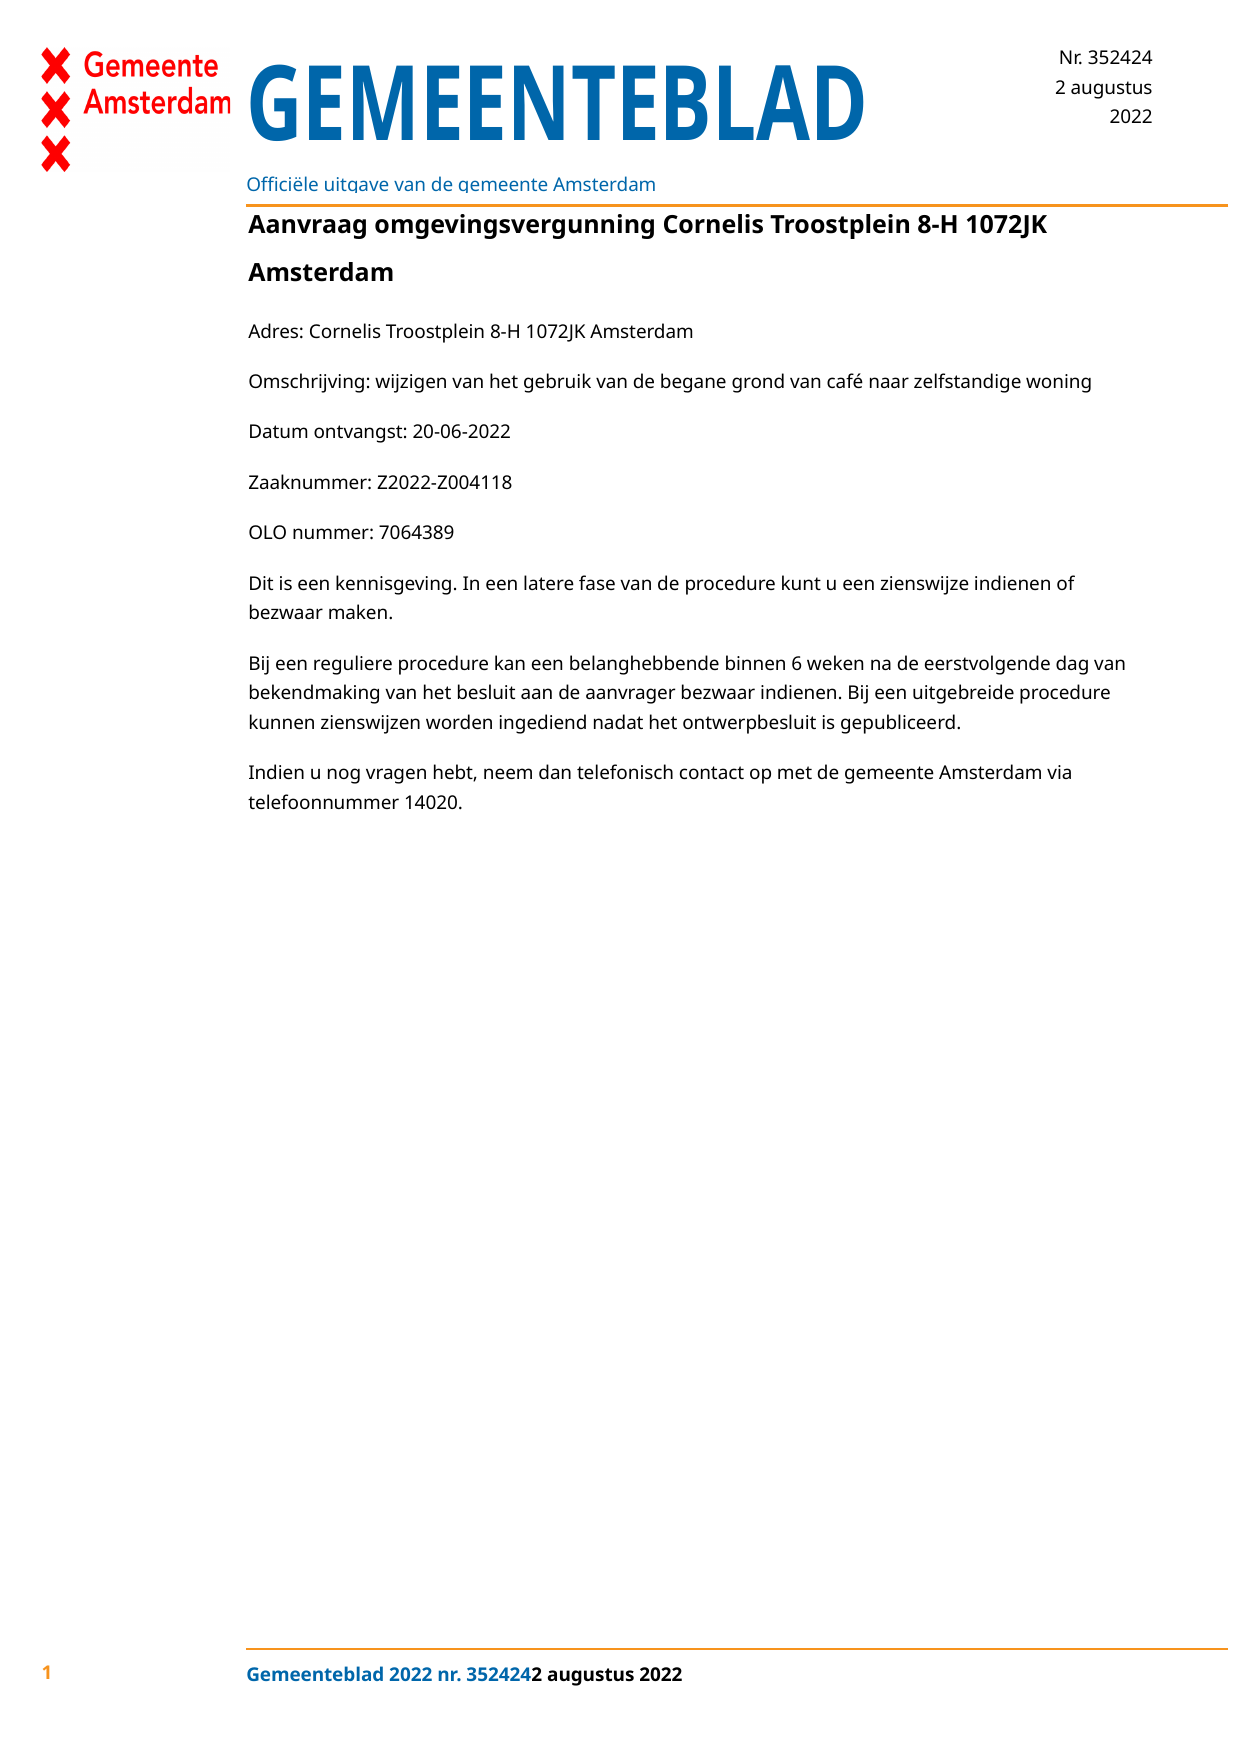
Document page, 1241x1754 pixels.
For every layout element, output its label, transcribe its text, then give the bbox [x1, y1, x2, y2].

text Bij een reguliere procedure kan een belanghebbende binnen 6 weken na de eerstvolgende dag van bekendmaking van het besluit aan de aanvrager bezwaar indienen. Bij een uitgebreide procedure kunnen zienswijzen worden ingediend nadat het ontwerpbesluit is gepubliceerd. [248, 650, 1152, 735]
text Datum ontvangst: 20-06-2022 [248, 419, 1152, 444]
text OLO nummer: 7064389 [248, 519, 1152, 545]
text Dit is een kennisgeving. In een latere fase van de procedure kunt u een zienswijze indienen of bezwaar maken. [248, 570, 1152, 625]
picture [41, 47, 231, 172]
text Zaaknummer: Z2022-Z004118 [248, 469, 1152, 495]
text Indien u nog vragen hebt, neem dan telefonisch contact op met de gemeente Amsterdam via telefoonnummer 14020. [248, 759, 1152, 815]
text Omschrijving: wijzigen van het gebruik van de begane grond van café naar zelfstandige woning [248, 368, 1152, 394]
text Aanvraag omgevingsvergunning Cornelis Troostplein 8-H 1072JK Amsterdam [248, 207, 1152, 288]
text Adres: Cornelis Troostplein 8-H 1072JK Amsterdam [248, 318, 1152, 344]
